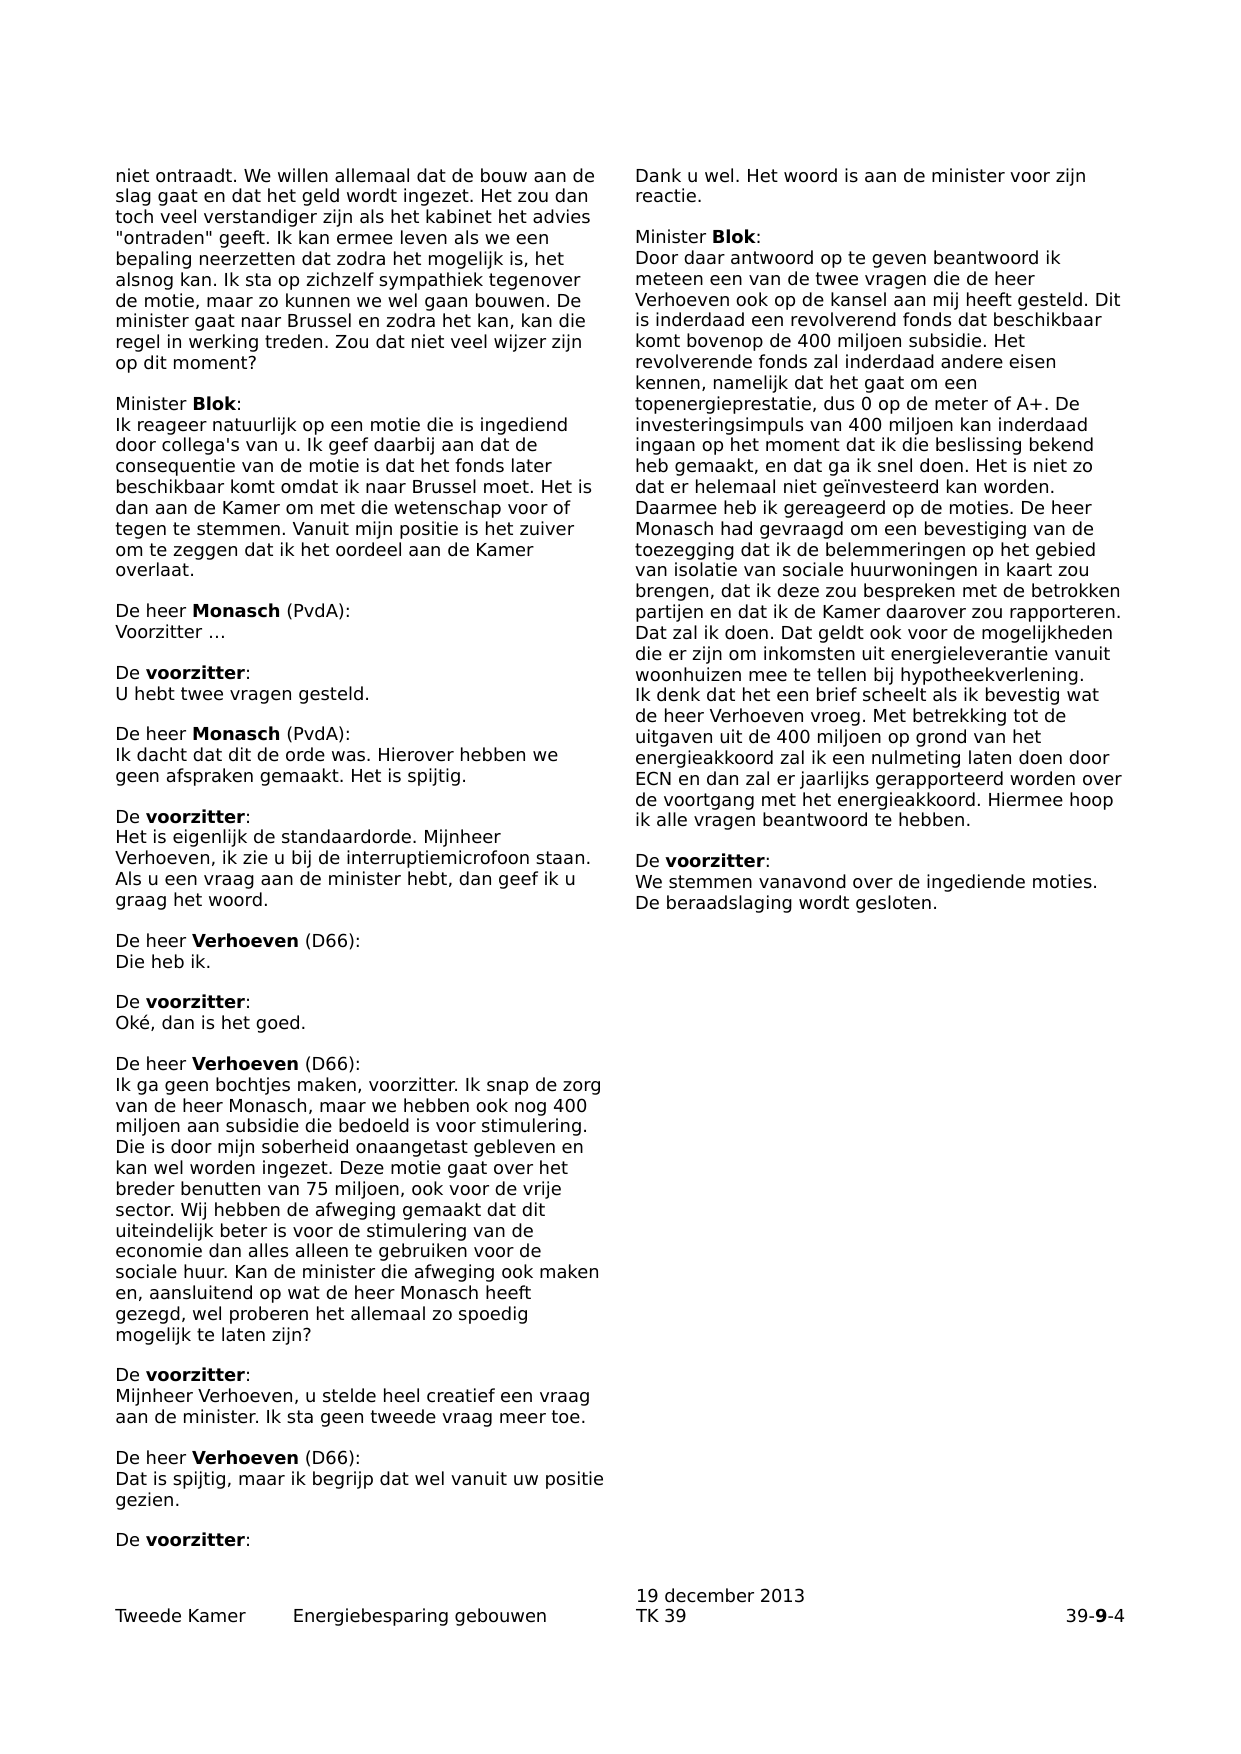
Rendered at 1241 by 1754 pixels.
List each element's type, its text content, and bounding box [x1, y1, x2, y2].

text De voorzitter: [115, 1365, 605, 1386]
text Die heb ik. [115, 951, 605, 972]
text De beraadslaging wordt gesloten. [635, 893, 1125, 913]
text U hebt twee vragen gesteld. [115, 683, 605, 704]
text De heer Verhoeven (D66): [115, 1448, 605, 1468]
text Door daar antwoord op te geven beantwoord ik meteen een van de twee vragen die de heer Verhoeven ook op de kansel aan mij heeft gesteld. Dit is inderdaad een revolverend fonds dat beschikbaar komt bovenop de 400 miljoen subsidie. Het revolverende fonds zal inderdaad andere eisen kennen, namelijk dat het gaat om een topenergieprestatie, dus 0 op de meter of A+. De investeringsimpuls van 400 miljoen kan inderdaad ingaan op het moment dat ik die beslissing bekend heb gemaakt, en dat ga ik snel doen. Het is niet zo dat er helemaal niet geïnvesteerd kan worden. [635, 248, 1125, 498]
text Dat is spijtig, maar ik begrijp dat wel vanuit uw positie gezien. [115, 1468, 605, 1510]
text Ik denk dat het een brief scheelt als ik bevestig wat de heer Verhoeven vroeg. Met betrekking tot de uitgaven uit de 400 miljoen op grond van het energieakkoord zal ik een nulmeting laten doen door ECN en dan zal er jaarlijks gerapporteerd worden over de voortgang met het energieakkoord. Hiermee hoop ik alle vragen beantwoord te hebben. [635, 685, 1125, 831]
text Dank u wel. Het woord is aan de minister voor zijn reactie. [635, 165, 1125, 207]
text Ik ga geen bochtjes maken, voorzitter. Ik snap de zorg van de heer Monasch, maar we hebben ook nog 400 miljoen aan subsidie die bedoeld is voor stimulering. Die is door mijn soberheid onaangetast gebleven en kan wel worden ingezet. Deze motie gaat over het breder benutten van 75 miljoen, ook voor de vrije sector. Wij hebben de afweging gemaakt dat dit uiteindelijk beter is voor de stimulering van de economie dan alles alleen te gebruiken voor de sociale huur. Kan de minister die afweging ook maken en, aansluitend op wat de heer Monasch heeft gezegd, wel proberen het allemaal zo spoedig mogelijk te laten zijn? [115, 1074, 605, 1345]
text De heer Verhoeven (D66): [115, 931, 605, 951]
text De voorzitter: [115, 807, 605, 827]
text De heer Monasch (PvdA): [115, 601, 605, 622]
text Het is eigenlijk de standaardorde. Mijnheer Verhoeven, ik zie u bij de interruptiemicrofoon staan. Als u een vraag aan de minister hebt, dan geef ik u graag het woord. [115, 827, 605, 911]
text Oké, dan is het goed. [115, 1013, 605, 1034]
text De voorzitter: [635, 851, 1125, 872]
text Minister Blok: [635, 227, 1125, 248]
text Mijnheer Verhoeven, u stelde heel creatief een vraag aan de minister. Ik sta geen tweede vraag meer toe. [115, 1386, 605, 1428]
text Ik reageer natuurlijk op een motie die is ingediend door collega's van u. Ik geef daarbij aan dat de consequentie van de motie is dat het fonds later beschikbaar komt omdat ik naar Brussel moet. Het is dan aan de Kamer om met die wetenschap voor of tegen te stemmen. Vanuit mijn positie is het zuiver om te zeggen dat ik het oordeel aan de Kamer overlaat. [115, 414, 605, 581]
text niet ontraadt. We willen allemaal dat de bouw aan de slag gaat en dat het geld wordt ingezet. Het zou dan toch veel verstandiger zijn als het kabinet het advies "ontraden" geeft. Ik kan ermee leven als we een bepaling neerzetten dat zodra het mogelijk is, het alsnog kan. Ik sta op zichzelf sympathiek tegenover de motie, maar zo kunnen we wel gaan bouwen. De minister gaat naar Brussel en zodra het kan, kan die regel in werking treden. Zou dat niet veel wijzer zijn op dit moment? [115, 165, 605, 374]
text Minister Blok: [115, 394, 605, 414]
text De heer Verhoeven (D66): [115, 1054, 605, 1074]
text De heer Monasch (PvdA): [115, 724, 605, 745]
text De voorzitter: [115, 1530, 605, 1551]
text Daarmee heb ik gereageerd op de moties. De heer Monasch had gevraagd om een bevestiging van de toezegging dat ik de belemmeringen op het gebied van isolatie van sociale huurwoningen in kaart zou brengen, dat ik deze zou bespreken met de betrokken partijen en dat ik de Kamer daarover zou rapporteren. Dat zal ik doen. Dat geldt ook voor de mogelijkheden die er zijn om inkomsten uit energieleverantie vanuit woonhuizen mee te tellen bij hypotheekverlening. [635, 498, 1125, 685]
text De voorzitter: [115, 992, 605, 1013]
text We stemmen vanavond over de ingediende moties. [635, 872, 1125, 893]
text Voorzitter … [115, 622, 605, 643]
text De voorzitter: [115, 663, 605, 683]
text Ik dacht dat dit de orde was. Hierover hebben we geen afspraken gemaakt. Het is spijtig. [115, 745, 605, 787]
